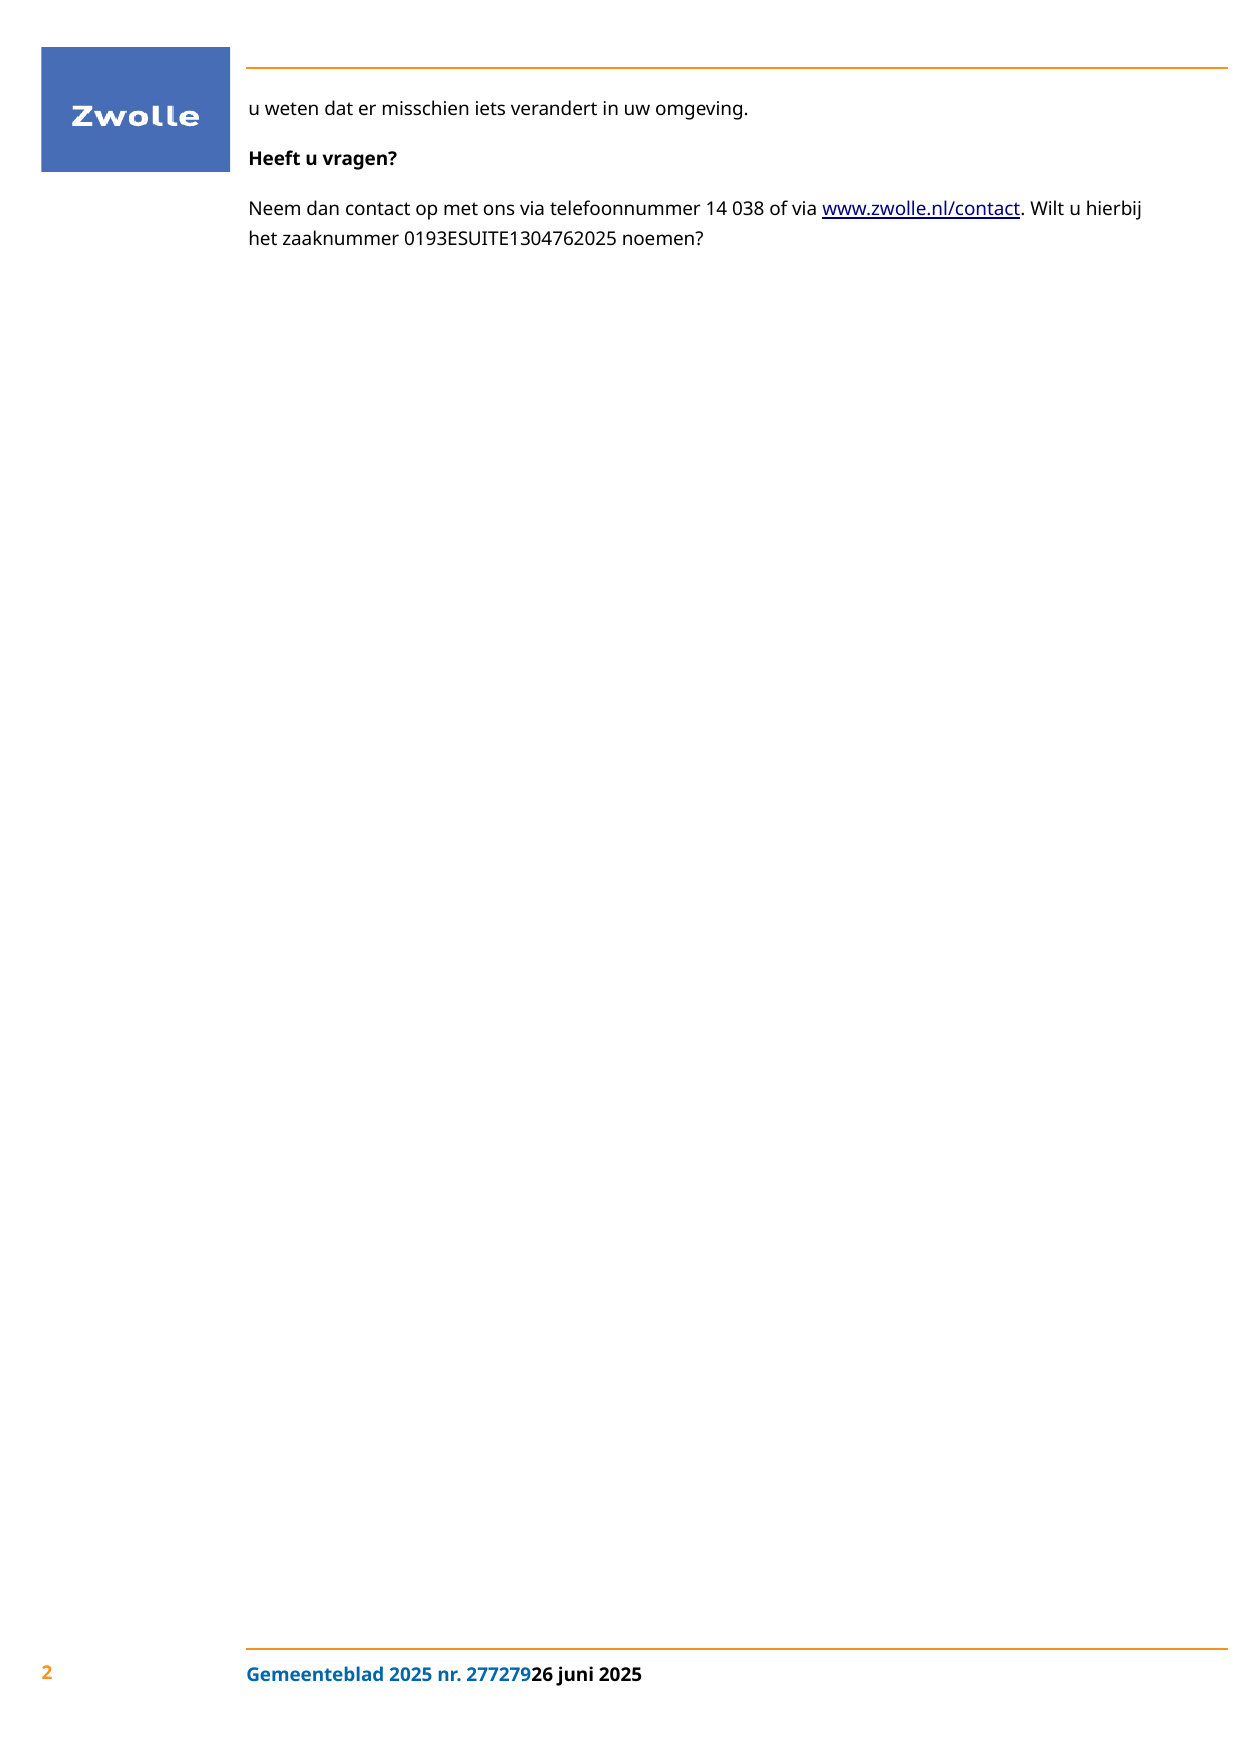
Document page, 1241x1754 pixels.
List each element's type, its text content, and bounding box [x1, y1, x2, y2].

text u weten dat er misschien iets verandert in uw omgeving. [248, 95, 1152, 121]
text Neem dan contact op met ons via telefoonnummer 14 038 of via www.zwolle.nl/contact. Wilt u hierbij het zaaknummer 0193ESUITE1304762025 noemen? [248, 196, 1152, 251]
text Heeft u vragen? [248, 145, 1152, 171]
picture [41, 47, 231, 172]
